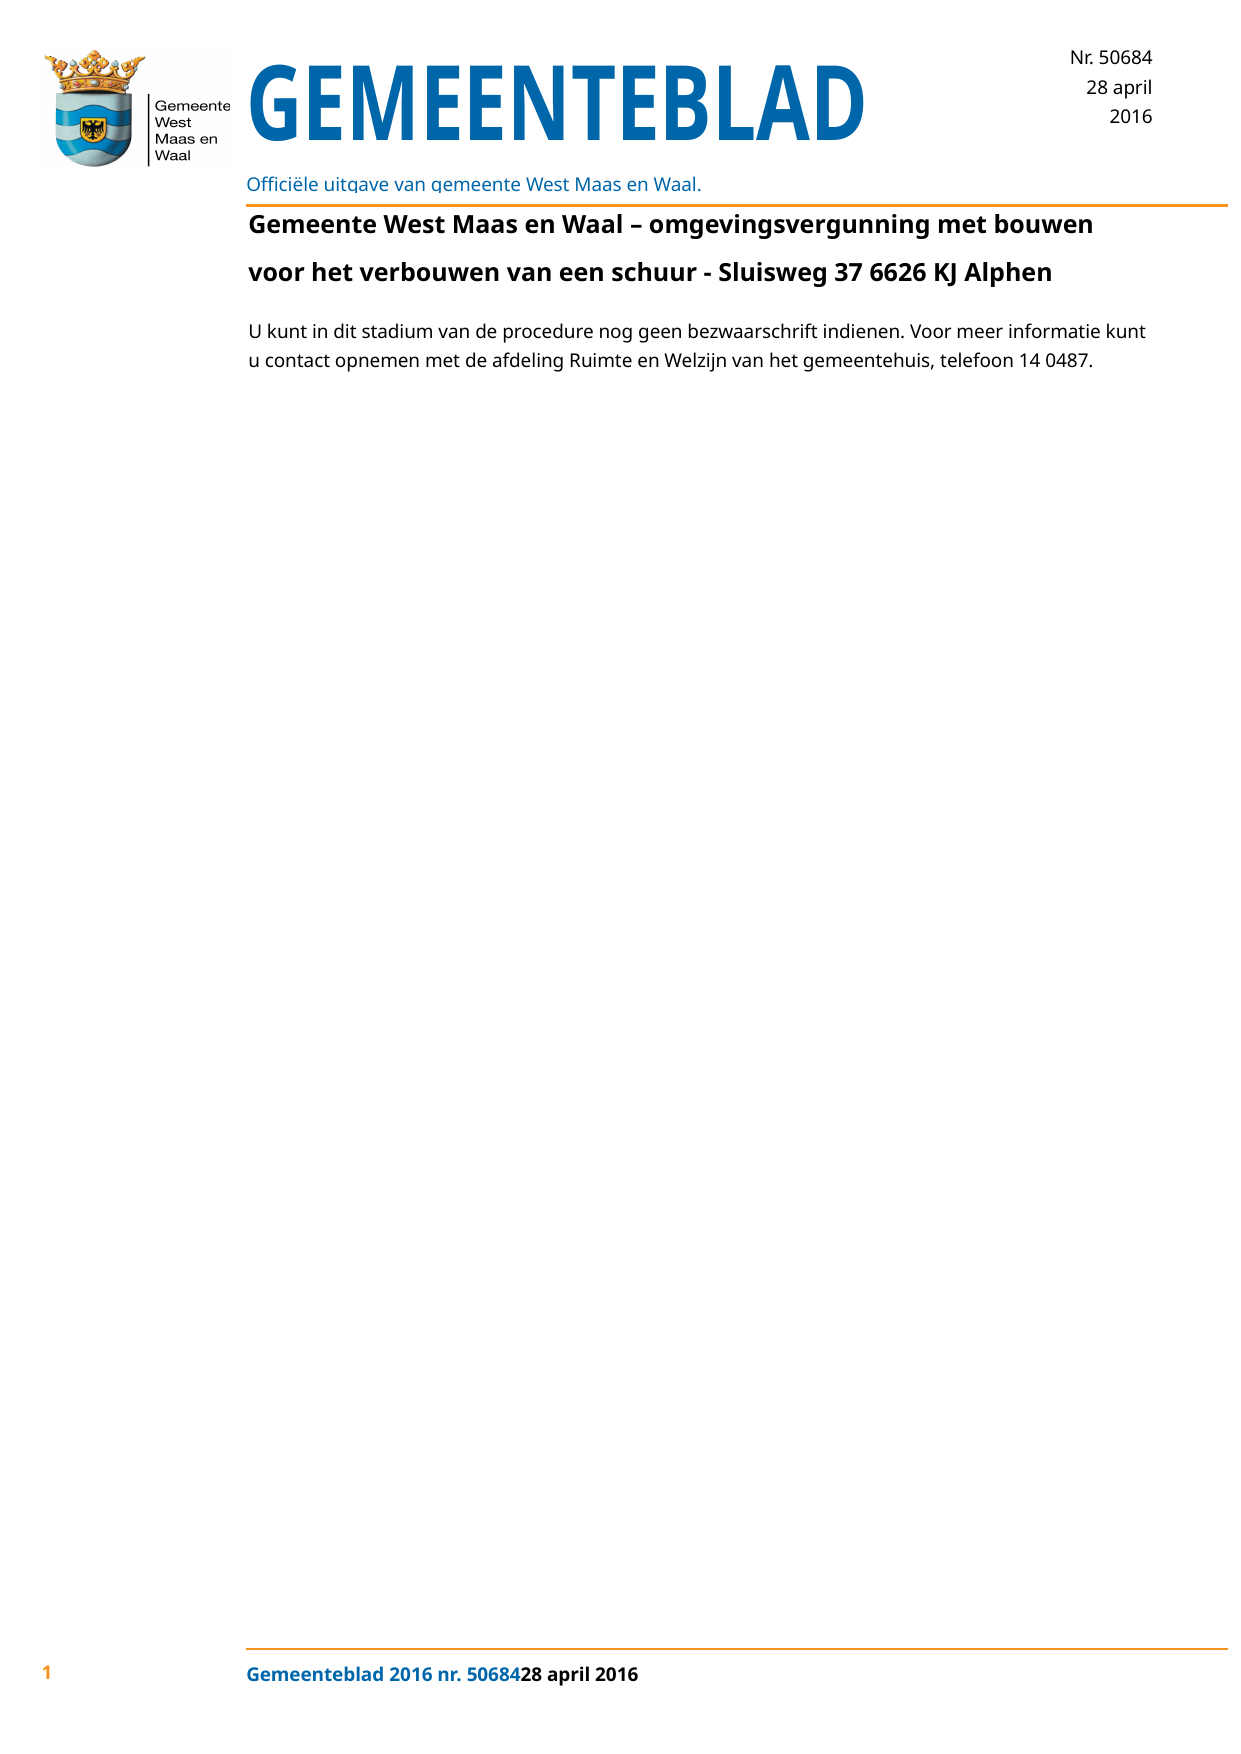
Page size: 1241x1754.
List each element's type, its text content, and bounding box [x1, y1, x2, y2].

text Gemeente West Maas en Waal – omgevingsvergunning met bouwen voor het verbouwen van een schuur - Sluisweg 37 6626 KJ Alphen [248, 207, 1152, 288]
text U kunt in dit stadium van de procedure nog geen bezwaarschrift indienen. Voor meer informatie kunt u contact opnemen met de afdeling Ruimte en Welzijn van het gemeentehuis, telefoon 14 0487. [248, 318, 1152, 373]
picture [41, 47, 231, 172]
